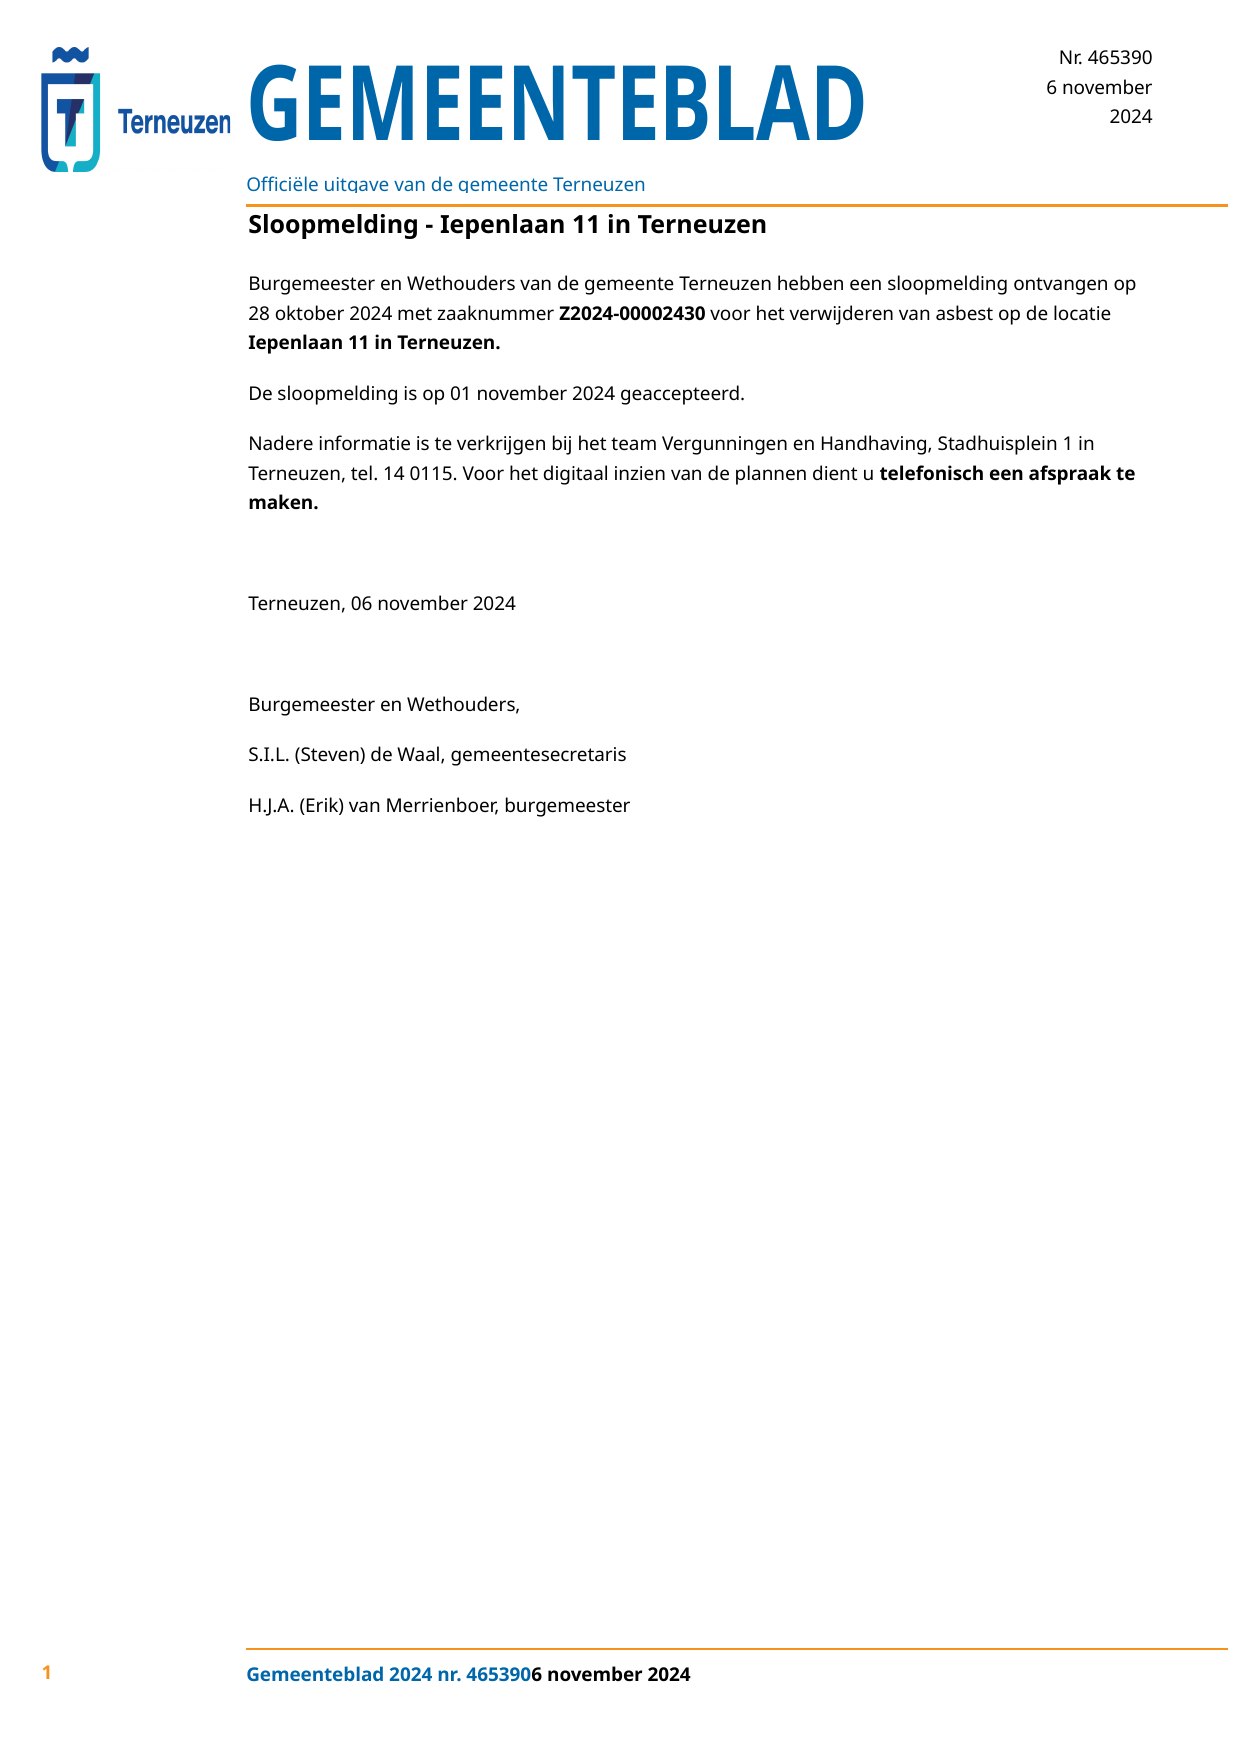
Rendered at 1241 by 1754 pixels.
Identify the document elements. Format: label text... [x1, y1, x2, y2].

text De sloopmelding is op 01 november 2024 geaccepteerd. [248, 380, 1152, 406]
text S.I.L. (Steven) de Waal, gemeentesecretaris [248, 742, 1152, 767]
text Terneuzen, 06 november 2024 [248, 590, 1152, 616]
text Burgemeester en Wethouders, [248, 691, 1152, 717]
text Sloopmelding - Iepenlaan 11 in Terneuzen [248, 207, 1152, 241]
text Nadere informatie is te verkrijgen bij het team Vergunningen en Handhaving, Stadhuisplein 1 in Terneuzen, tel. 14 0115. Voor het digitaal inzien van de plannen dient u telefonisch een afspraak te maken. [248, 430, 1152, 515]
text H.J.A. (Erik) van Merrienboer, burgemeester [248, 792, 1152, 818]
picture [41, 47, 231, 172]
text Burgemeester en Wethouders van de gemeente Terneuzen hebben een sloopmelding ontvangen op 28 oktober 2024 met zaaknummer Z2024-00002430 voor het verwijderen van asbest op de locatie Iepenlaan 11 in Terneuzen. [248, 270, 1152, 355]
